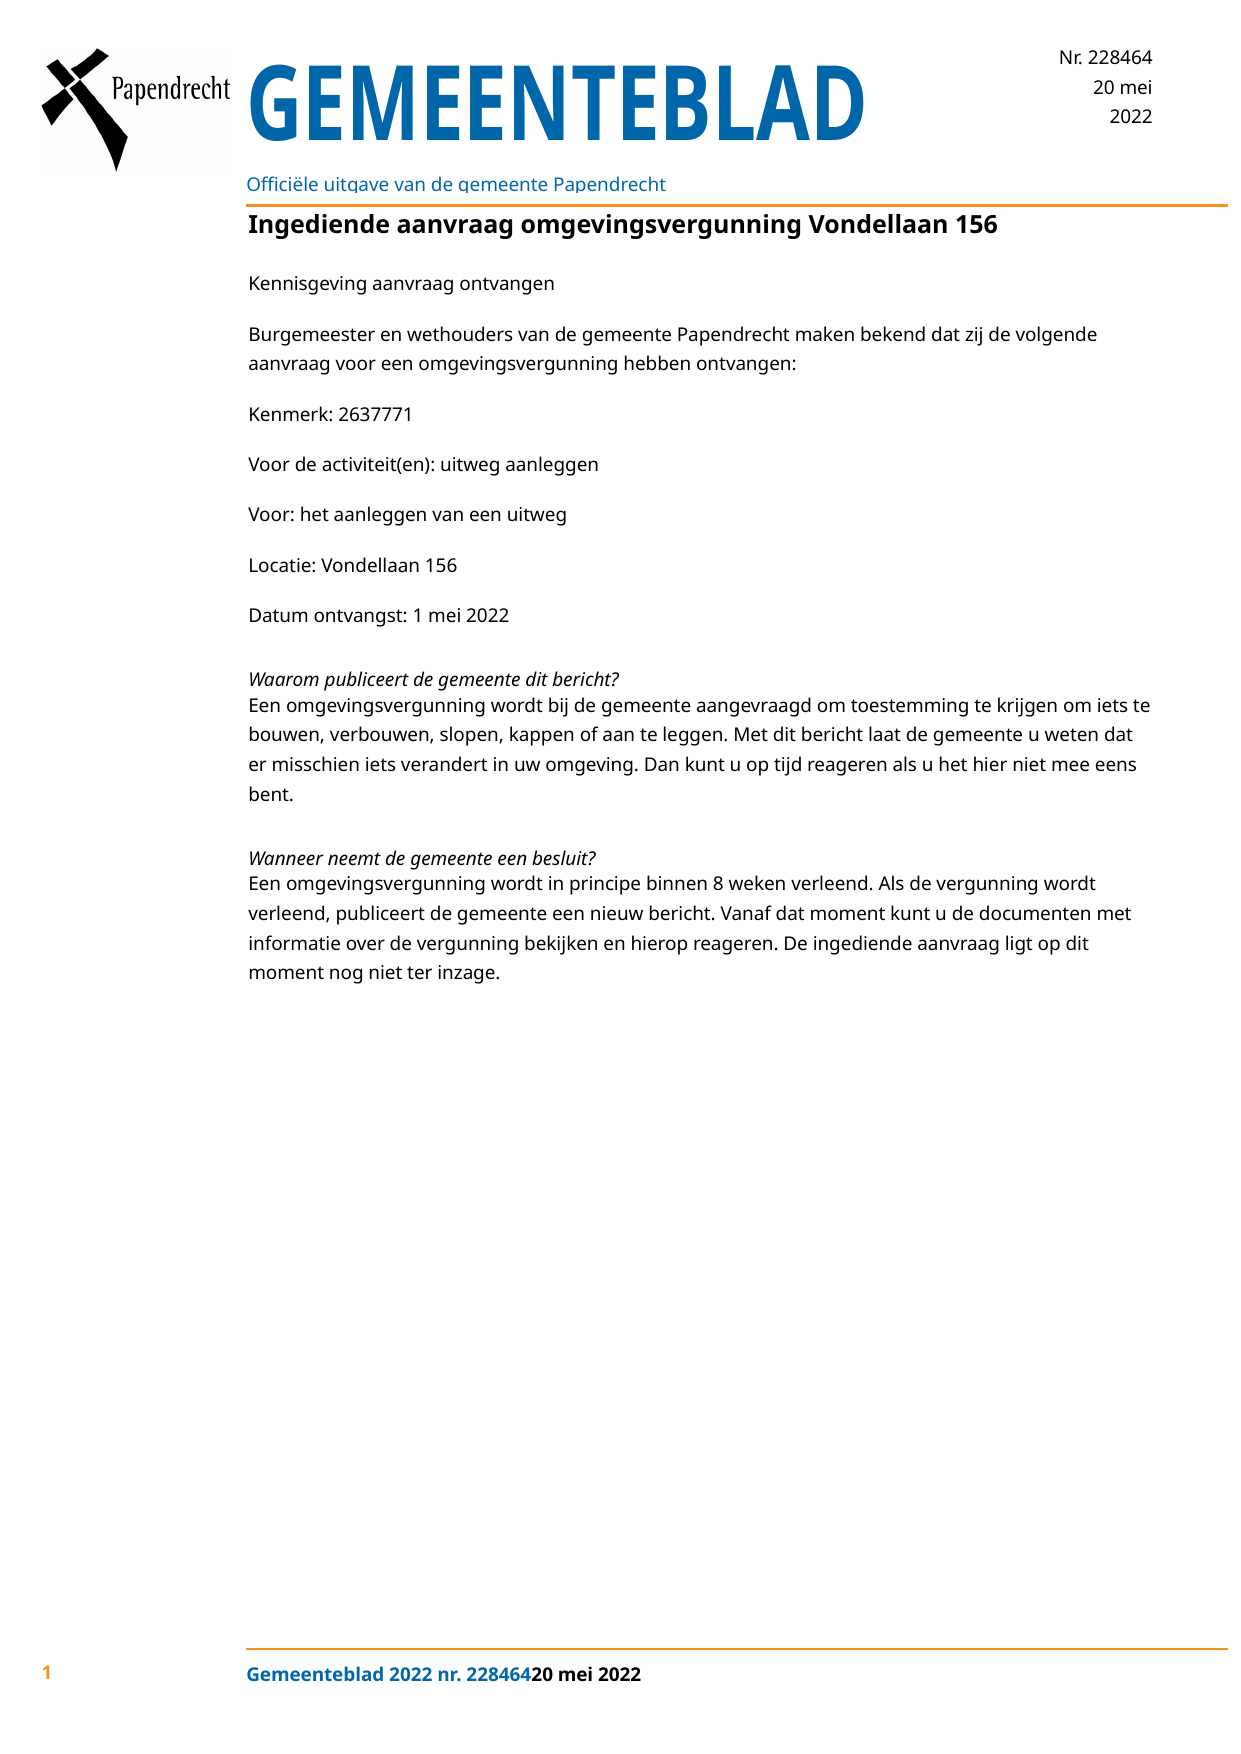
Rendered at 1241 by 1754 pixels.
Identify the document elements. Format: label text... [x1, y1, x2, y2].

text Wanneer neemt de gemeente een besluit? [248, 845, 1152, 871]
text Ingediende aanvraag omgevingsvergunning Vondellaan 156 [248, 207, 1152, 241]
text Datum ontvangst: 1 mei 2022 [248, 602, 1152, 628]
text Een omgevingsvergunning wordt in principe binnen 8 weken verleend. Als de vergunning wordt verleend, publiceert de gemeente een nieuw bericht. Vanaf dat moment kunt u de documenten met informatie over de vergunning bekijken en hierop reageren. De ingediende aanvraag ligt op dit moment nog niet ter inzage. [248, 871, 1152, 985]
text Locatie: Vondellaan 156 [248, 552, 1152, 578]
text Burgemeester en wethouders van de gemeente Papendrecht maken bekend dat zij de volgende aanvraag voor een omgevingsvergunning hebben ontvangen: [248, 321, 1152, 376]
text Waarom publiceert de gemeente dit bericht? [248, 666, 1152, 692]
text Voor: het aanleggen van een uitweg [248, 502, 1152, 527]
text Kenmerk: 2637771 [248, 401, 1152, 426]
picture [41, 47, 231, 172]
text Voor de activiteit(en): uitweg aanleggen [248, 451, 1152, 477]
text Een omgevingsvergunning wordt bij de gemeente aangevraagd om toestemming te krijgen om iets te bouwen, verbouwen, slopen, kappen of aan te leggen. Met dit bericht laat de gemeente u weten dat er misschien iets verandert in uw omgeving. Dan kunt u op tijd reageren als u het hier niet mee eens bent. [248, 692, 1152, 807]
text Kennisgeving aanvraag ontvangen [248, 270, 1152, 296]
